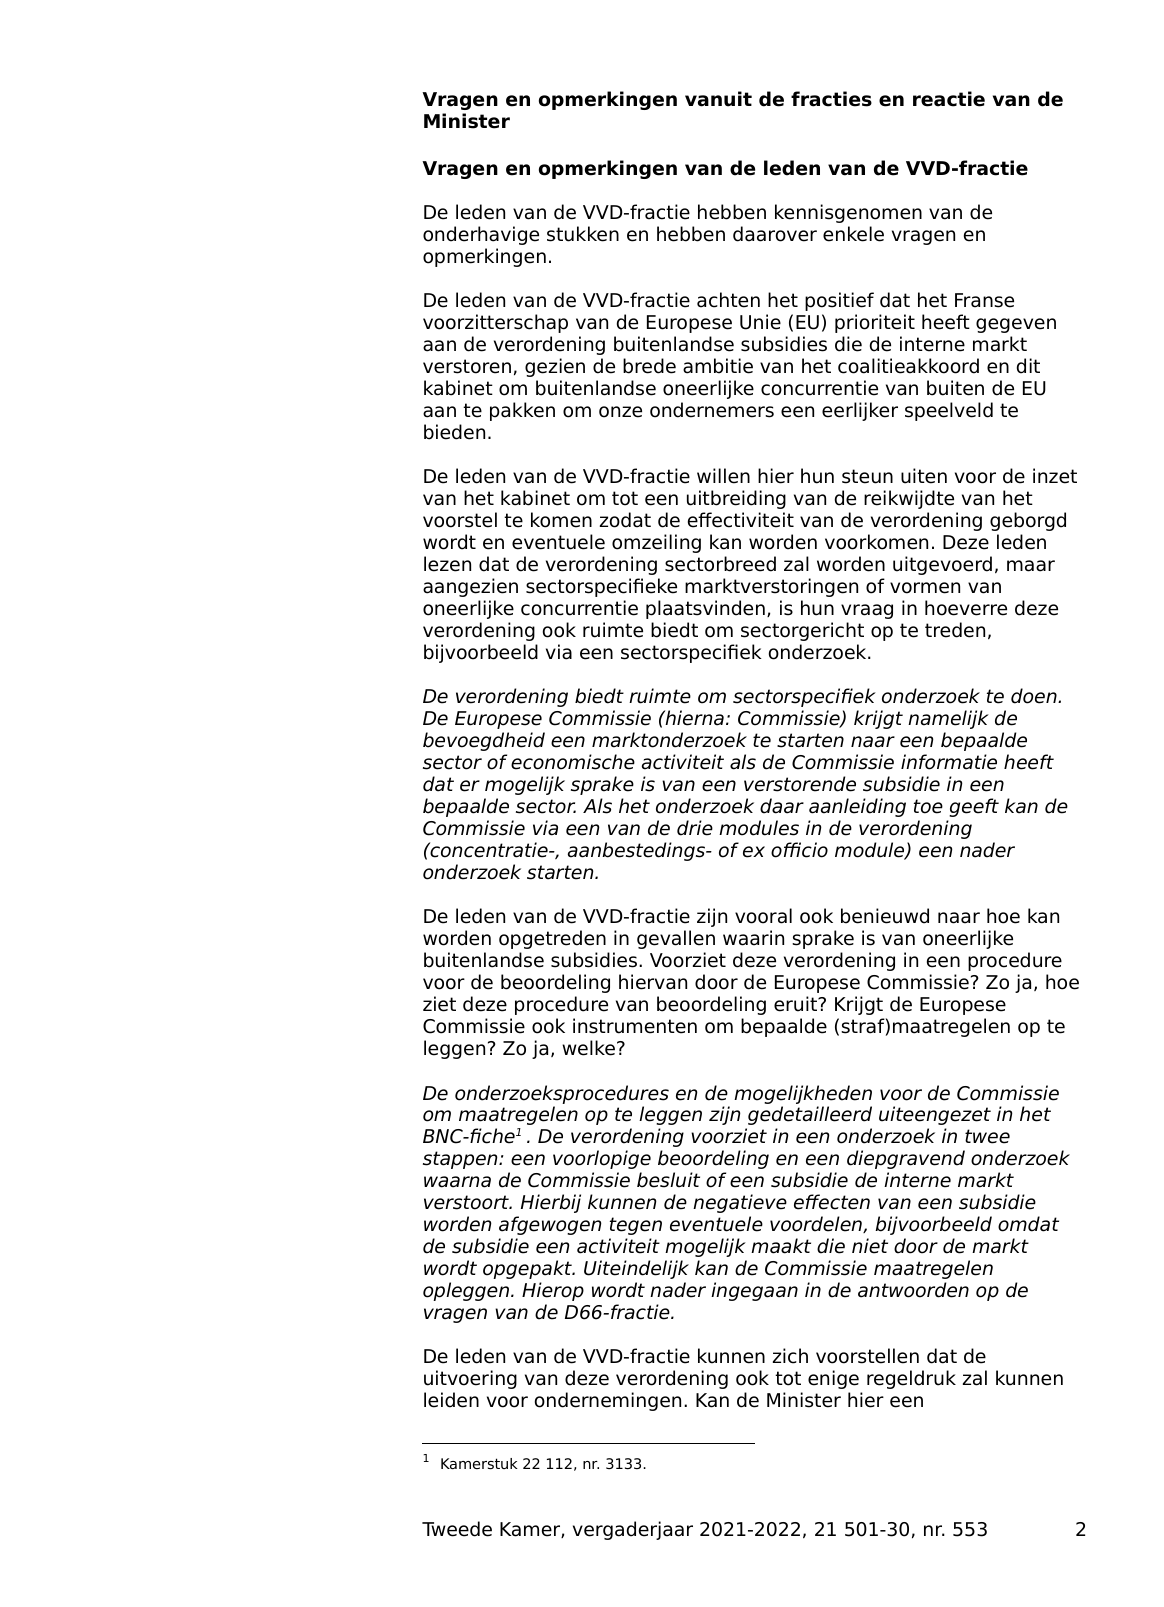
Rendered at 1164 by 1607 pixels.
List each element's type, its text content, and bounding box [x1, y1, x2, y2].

text Kamerstuk 22 112, nr. 3133. [422, 1452, 1087, 1474]
text De leden van de VVD-fractie hebben kennisgenomen van de onderhavige stukken en hebben daarover enkele vragen en opmerkingen. [422, 202, 1087, 268]
subtitle Vragen en opmerkingen van de leden van de VVD-fractie [422, 158, 1087, 180]
subtitle Vragen en opmerkingen vanuit de fracties en reactie van de Minister [422, 89, 1087, 133]
text De leden van de VVD-fractie willen hier hun steun uiten voor de inzet van het kabinet om tot een uitbreiding van de reikwijdte van het voorstel te komen zodat de effectiviteit van de verordening geborgd wordt en eventuele omzeiling kan worden voorkomen. Deze leden lezen dat de verordening sectorbreed zal worden uitgevoerd, maar aangezien sectorspecifieke marktverstoringen of vormen van oneerlijke concurrentie plaatsvinden, is hun vraag in hoeverre deze verordening ook ruimte biedt om sectorgericht op te treden, bijvoorbeeld via een sectorspecifiek onderzoek. [422, 466, 1087, 664]
text De verordening biedt ruimte om sectorspecifiek onderzoek te doen. De Europese Commissie (hierna: Commissie) krijgt namelijk de bevoegdheid een marktonderzoek te starten naar een bepaalde sector of economische activiteit als de Commissie informatie heeft dat er mogelijk sprake is van een verstorende subsidie in een bepaalde sector. Als het onderzoek daar aanleiding toe geeft kan de Commissie via een van de drie modules in de verordening (concentratie-, aanbestedings- of ex officio module) een nader onderzoek starten. [422, 686, 1087, 884]
text De leden van de VVD-fractie zijn vooral ook benieuwd naar hoe kan worden opgetreden in gevallen waarin sprake is van oneerlijke buitenlandse subsidies. Voorziet deze verordening in een procedure voor de beoordeling hiervan door de Europese Commissie? Zo ja, hoe ziet deze procedure van beoordeling eruit? Krijgt de Europese Commissie ook instrumenten om bepaalde (straf)maatregelen op te leggen? Zo ja, welke? [422, 906, 1087, 1060]
text De leden van de VVD-fractie achten het positief dat het Franse voorzitterschap van de Europese Unie (EU) prioriteit heeft gegeven aan de verordening buitenlandse subsidies die de interne markt verstoren, gezien de brede ambitie van het coalitieakkoord en dit kabinet om buitenlandse oneerlijke concurrentie van buiten de EU aan te pakken om onze ondernemers een eerlijker speelveld te bieden. [422, 290, 1087, 444]
text De leden van de VVD-fractie kunnen zich voorstellen dat de uitvoering van deze verordening ook tot enige regeldruk zal kunnen leiden voor ondernemingen. Kan de Minister hier een [422, 1346, 1087, 1412]
text De onderzoeksprocedures en de mogelijkheden voor de Commissie om maatregelen op te leggen zijn gedetailleerd uiteengezet in het BNC-fiche. De verordening voorziet in een onderzoek in twee stappen: een voorlopige beoordeling en een diepgravend onderzoek waarna de Commissie besluit of een subsidie de interne markt verstoort. Hierbij kunnen de negatieve effecten van een subsidie worden afgewogen tegen eventuele voordelen, bijvoorbeeld omdat de subsidie een activiteit mogelijk maakt die niet door de markt wordt opgepakt. Uiteindelijk kan de Commissie maatregelen opleggen. Hierop wordt nader ingegaan in de antwoorden op de vragen van de D66-fractie. [422, 1082, 1087, 1324]
